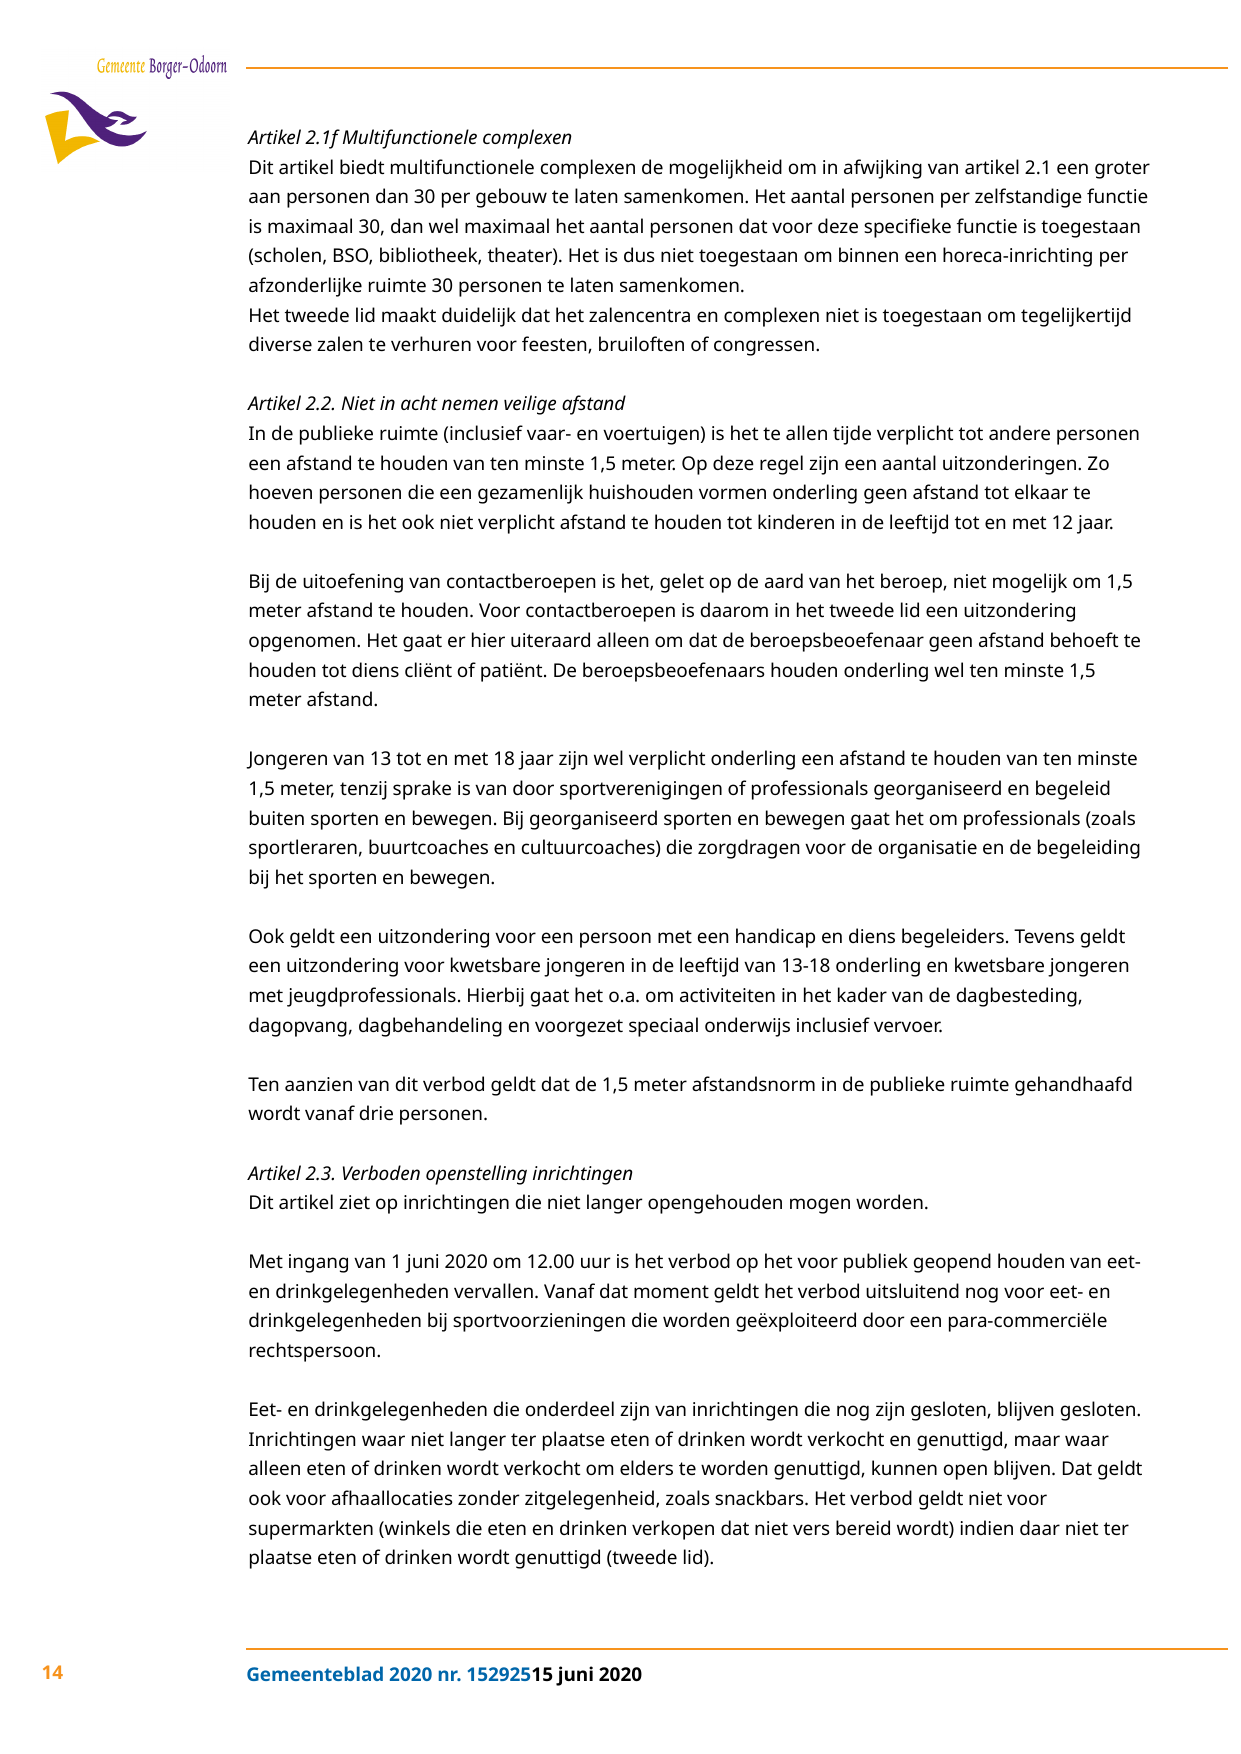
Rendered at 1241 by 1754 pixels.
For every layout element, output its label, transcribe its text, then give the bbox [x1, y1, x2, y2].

text Het tweede lid maakt duidelijk dat het zalencentra en complexen niet is toegestaan om tegelijkertijd diverse zalen te verhuren voor feesten, bruiloften of congressen. [248, 302, 1152, 357]
text In de publieke ruimte (inclusief vaar- en voertuigen) is het te allen tijde verplicht tot andere personen een afstand te houden van ten minste 1,5 meter. Op deze regel zijn een aantal uitzonderingen. Zo hoeven personen die een gezamenlijk huishouden vormen onderling geen afstand tot elkaar te houden en is het ook niet verplicht afstand te houden tot kinderen in de leeftijd tot en met 12 jaar. [248, 420, 1152, 535]
text Eet- en drinkgelegenheden die onderdeel zijn van inrichtingen die nog zijn gesloten, blijven gesloten. Inrichtingen waar niet langer ter plaatse eten of drinken wordt verkocht en genuttigd, maar waar alleen eten of drinken wordt verkocht om elders te worden genuttigd, kunnen open blijven. Dat geldt ook voor afhaallocaties zonder zitgelegenheid, zoals snackbars. Het verbod geldt niet voor supermarkten (winkels die eten en drinken verkopen dat niet vers bereid wordt) indien daar niet ter plaatse eten of drinken wordt genuttigd (tweede lid). [248, 1396, 1152, 1570]
text Ook geldt een uitzondering voor een persoon met een handicap en diens begeleiders. Tevens geldt een uitzondering voor kwetsbare jongeren in de leeftijd van 13-18 onderling en kwetsbare jongeren met jeugdprofessionals. Hierbij gaat het o.a. om activiteiten in het kader van de dagbesteding, dagopvang, dagbehandeling en voorgezet speciaal onderwijs inclusief vervoer. [248, 923, 1152, 1038]
picture [41, 47, 231, 172]
text Artikel 2.3. Verboden openstelling inrichtingen [248, 1160, 1152, 1186]
text Artikel 2.1f Multifunctionele complexen [248, 124, 1152, 150]
text Bij de uitoefening van contactberoepen is het, gelet op de aard van het beroep, niet mogelijk om 1,5 meter afstand te houden. Voor contactberoepen is daarom in het tweede lid een uitzondering opgenomen. Het gaat er hier uiteraard alleen om dat de beroepsbeoefenaar geen afstand behoeft te houden tot diens cliënt of patiënt. De beroepsbeoefenaars houden onderling wel ten minste 1,5 meter afstand. [248, 568, 1152, 712]
text Ten aanzien van dit verbod geldt dat de 1,5 meter afstandsnorm in de publieke ruimte gehandhaafd wordt vanaf drie personen. [248, 1071, 1152, 1126]
text Met ingang van 1 juni 2020 om 12.00 uur is het verbod op het voor publiek geopend houden van eet- en drinkgelegenheden vervallen. Vanaf dat moment geldt het verbod uitsluitend nog voor eet- en drinkgelegenheden bij sportvoorzieningen die worden geëxploiteerd door een para-commerciële rechtspersoon. [248, 1248, 1152, 1363]
text Dit artikel ziet op inrichtingen die niet langer opengehouden mogen worden. [248, 1189, 1152, 1215]
text Jongeren van 13 tot en met 18 jaar zijn wel verplicht onderling een afstand te houden van ten minste 1,5 meter, tenzij sprake is van door sportverenigingen of professionals georganiseerd en begeleid buiten sporten en bewegen. Bij georganiseerd sporten en bewegen gaat het om professionals (zoals sportleraren, buurtcoaches en cultuurcoaches) die zorgdragen voor de organisatie en de begeleiding bij het sporten en bewegen. [248, 746, 1152, 890]
text Dit artikel biedt multifunctionele complexen de mogelijkheid om in afwijking van artikel 2.1 een groter aan personen dan 30 per gebouw te laten samenkomen. Het aantal personen per zelfstandige functie is maximaal 30, dan wel maximaal het aantal personen dat voor deze specifieke functie is toegestaan (scholen, BSO, bibliotheek, theater). Het is dus niet toegestaan om binnen een horeca-inrichting per afzonderlijke ruimte 30 personen te laten samenkomen. [248, 154, 1152, 298]
text Artikel 2.2. Niet in acht nemen veilige afstand [248, 391, 1152, 416]
